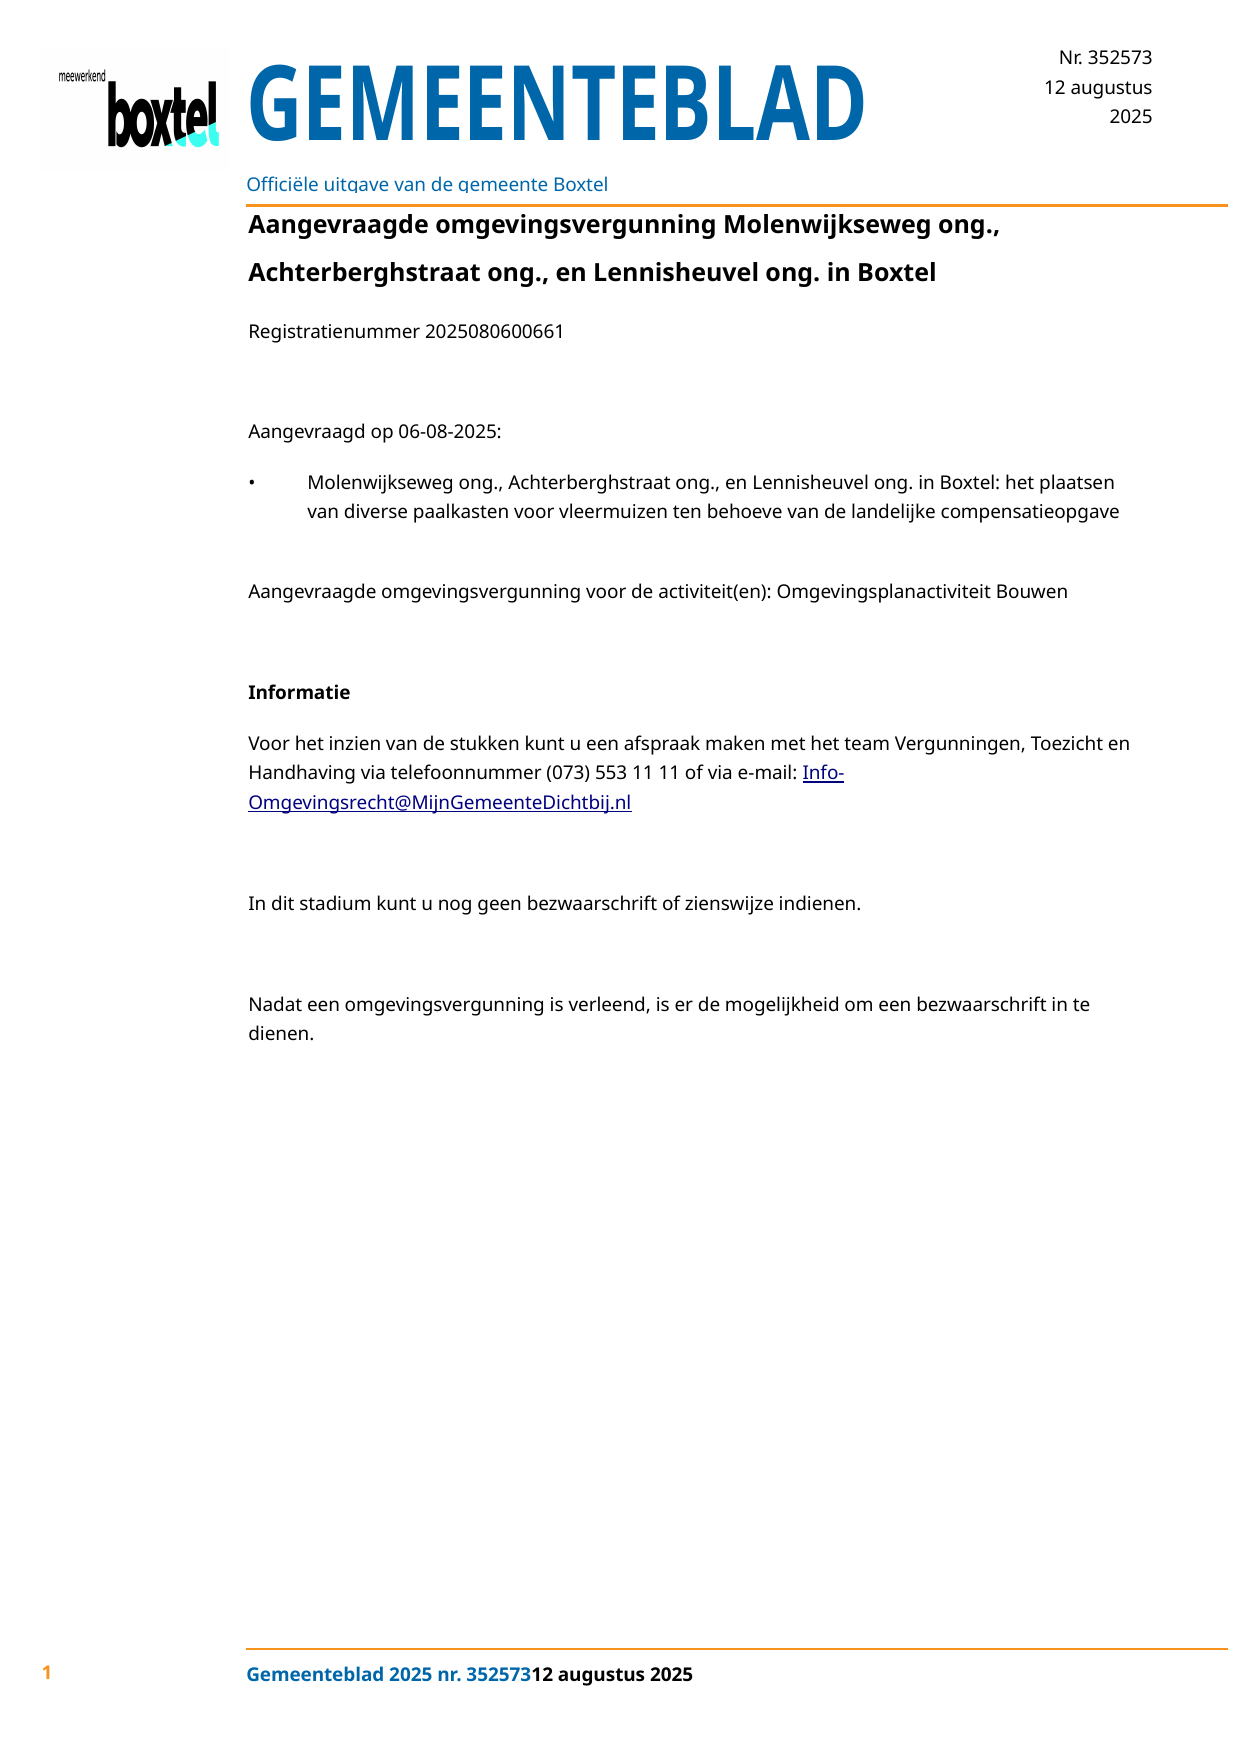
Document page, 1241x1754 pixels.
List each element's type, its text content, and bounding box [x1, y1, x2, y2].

text Aangevraagde omgevingsvergunning voor de activiteit(en): Omgevingsplanactiviteit Bouwen [248, 579, 1152, 604]
text In dit stadium kunt u nog geen bezwaarschrift of zienswijze indienen. [248, 890, 1152, 916]
text Aangevraagde omgevingsvergunning Molenwijkseweg ong., Achterberghstraat ong., en Lennisheuvel ong. in Boxtel [248, 207, 1152, 288]
picture [41, 47, 231, 172]
text Nadat een omgevingsvergunning is verleend, is er de mogelijkheid om een bezwaarschrift in te dienen. [248, 991, 1152, 1046]
text Voor het inzien van de stukken kunt u een afspraak maken met het team Vergunningen, Toezicht en Handhaving via telefoonnummer (073) 553 11 11 of via e-mail: Info-Omgevingsrecht@MijnGemeenteDichtbij.nl [248, 730, 1152, 815]
text Registratienummer 2025080600661 [248, 318, 1152, 344]
text Aangevraagd op 06-08-2025: [248, 419, 1152, 444]
list Molenwijkseweg ong., Achterberghstraat ong., en Lennisheuvel ong. in Boxtel: het plaatsen van diverse paalkasten voor vleermuizen ten behoeve van de landelijke compensatieopgave [248, 469, 1152, 524]
text Informatie [248, 679, 1152, 705]
